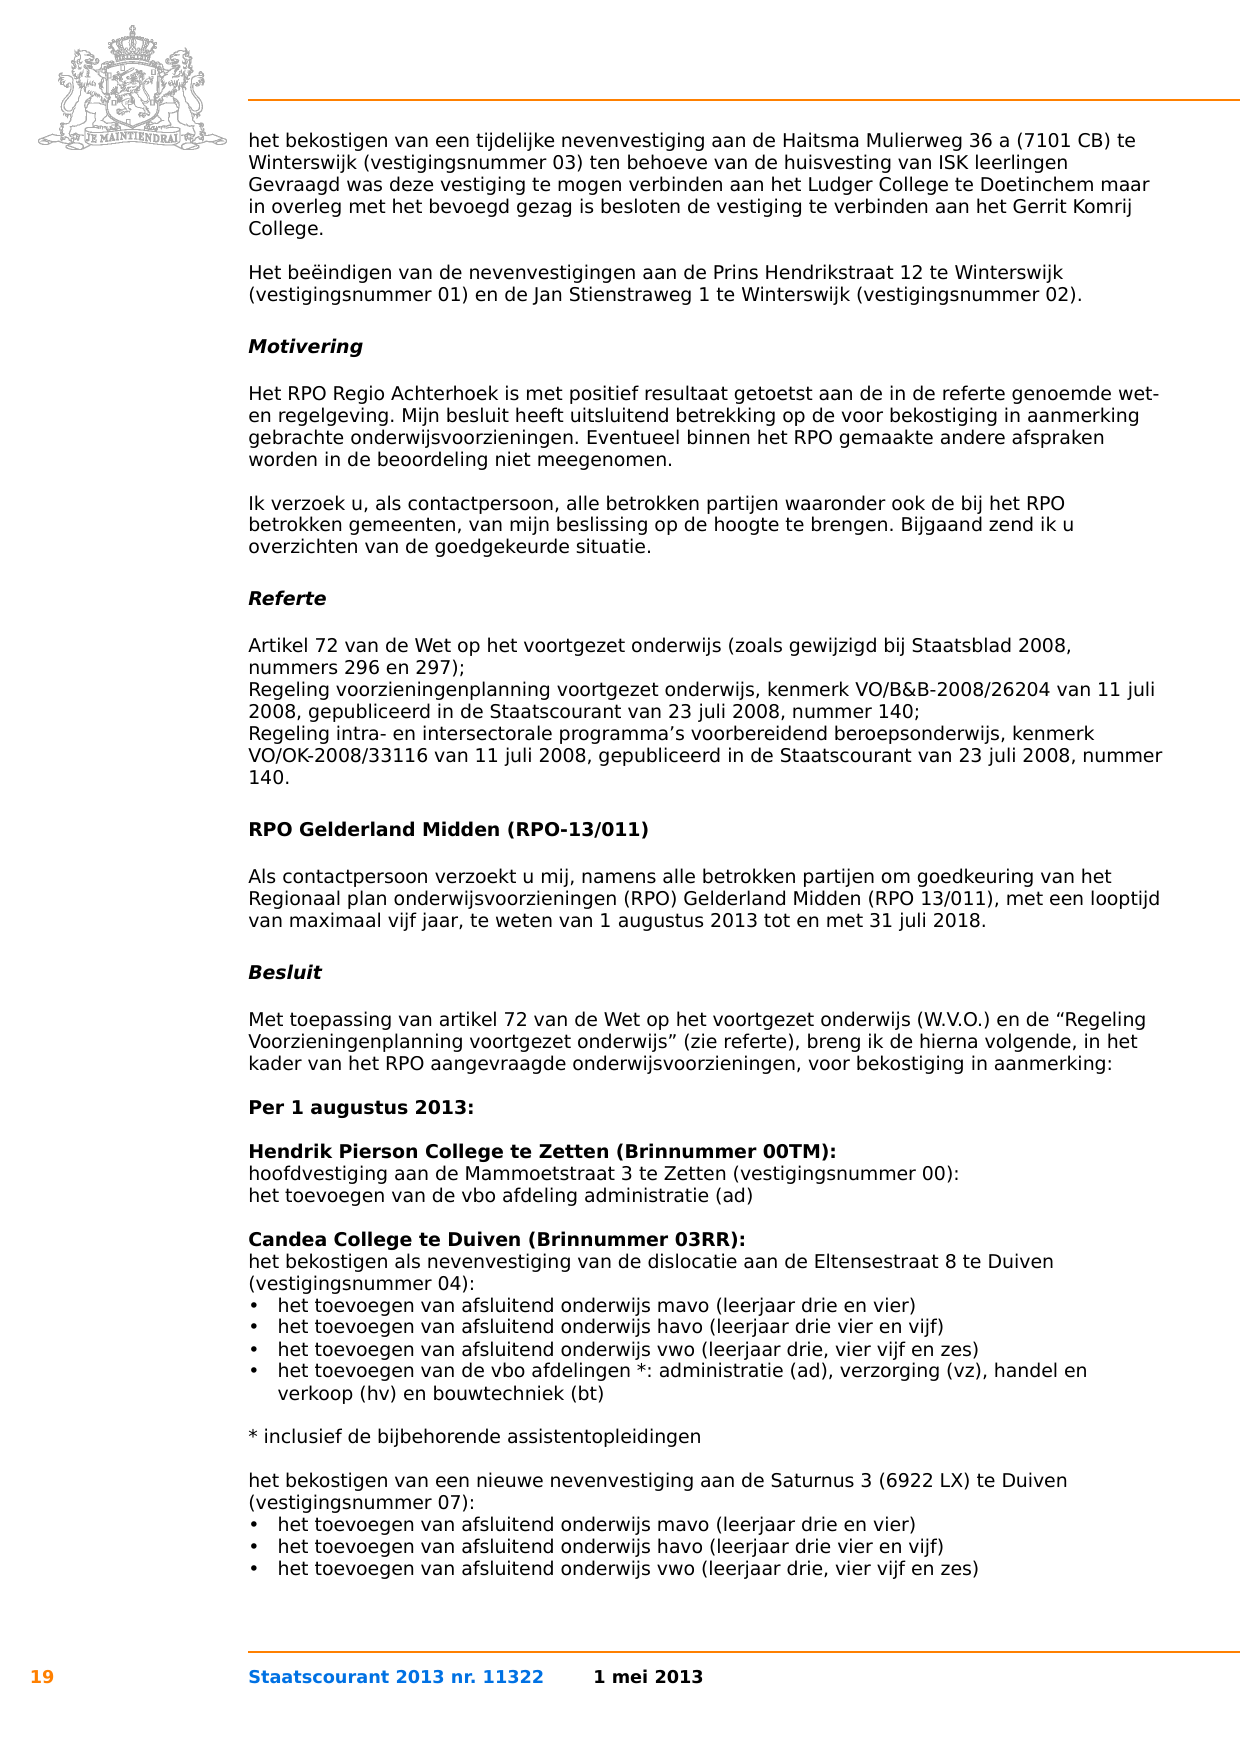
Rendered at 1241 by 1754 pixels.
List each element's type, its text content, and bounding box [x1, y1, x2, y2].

text het bekostigen van een tijdelijke nevenvestiging aan de Haitsma Mulierweg 36 a (7101 CB) te Winterswijk (vestigingsnummer 03) ten behoeve van de huisvesting van ISK leerlingen Gevraagd was deze vestiging te mogen verbinden aan het Ludger College te Doetinchem maar in overleg met het bevoegd gezag is besloten de vestiging te verbinden aan het Gerrit Komrij College. [248, 130, 1163, 240]
text Hendrik Pierson College te Zetten (Brinnummer 00TM): [248, 1141, 1163, 1163]
text het bekostigen als nevenvestiging van de dislocatie aan de Eltensestraat 8 te Duiven (vestigingsnummer 04): [248, 1251, 1163, 1294]
text Het RPO Regio Achterhoek is met positief resultaat getoetst aan de in de referte genoemde wet- en regelgeving. Mijn besluit heeft uitsluitend betrekking op de voor bekostiging in aanmerking gebrachte onderwijsvoorzieningen. Eventueel binnen het RPO gemaakte andere afspraken worden in de beoordeling niet meegenomen. [248, 383, 1163, 471]
text • het toevoegen van afsluitend onderwijs vwo (leerjaar drie, vier vijf en zes) [248, 1338, 1163, 1360]
text • het toevoegen van afsluitend onderwijs mavo (leerjaar drie en vier) [248, 1514, 1163, 1536]
text • het toevoegen van afsluitend onderwijs mavo (leerjaar drie en vier) [248, 1294, 1163, 1316]
subtitle Motivering [248, 336, 1163, 358]
text • het toevoegen van de vbo afdelingen *: administratie (ad), verzorging (vz), handel en verkoop (hv) en bouwtechniek (bt) [248, 1360, 1163, 1404]
text Regeling voorzieningenplanning voortgezet onderwijs, kenmerk VO/B&B-2008/26204 van 11 juli 2008, gepubliceerd in de Staatscourant van 23 juli 2008, nummer 140; [248, 679, 1163, 723]
text het toevoegen van de vbo afdeling administratie (ad) [248, 1185, 1163, 1207]
text Candea College te Duiven (Brinnummer 03RR): [248, 1228, 1163, 1251]
subtitle Besluit [248, 962, 1163, 984]
text Met toepassing van artikel 72 van de Wet op het voortgezet onderwijs (W.V.O.) en de “Regeling Voorzieningenplanning voortgezet onderwijs” (zie referte), breng ik de hierna volgende, in het kader van het RPO aangevraagde onderwijsvoorzieningen, voor bekostiging in aanmerking: [248, 1009, 1163, 1075]
text Regeling intra- en intersectorale programma’s voorbereidend beroepsonderwijs, kenmerk VO/OK-2008/33116 van 11 juli 2008, gepubliceerd in de Staatscourant van 23 juli 2008, nummer 140. [248, 723, 1163, 789]
subtitle Referte [248, 588, 1163, 610]
text Per 1 augustus 2013: [248, 1097, 1163, 1119]
text hoofdvestiging aan de Mammoetstraat 3 te Zetten (vestigingsnummer 00): [248, 1163, 1163, 1185]
text • het toevoegen van afsluitend onderwijs havo (leerjaar drie vier en vijf) [248, 1316, 1163, 1338]
text • het toevoegen van afsluitend onderwijs vwo (leerjaar drie, vier vijf en zes) [248, 1558, 1163, 1580]
text Artikel 72 van de Wet op het voortgezet onderwijs (zoals gewijzigd bij Staatsblad 2008, nummers 296 en 297); [248, 635, 1163, 679]
text Als contactpersoon verzoekt u mij, namens alle betrokken partijen om goedkeuring van het Regionaal plan onderwijsvoorzieningen (RPO) Gelderland Midden (RPO 13/011), met een looptijd van maximaal vijf jaar, te weten van 1 augustus 2013 tot en met 31 juli 2018. [248, 866, 1163, 932]
text * inclusief de bijbehorende assistentopleidingen [248, 1426, 1163, 1448]
text Ik verzoek u, als contactpersoon, alle betrokken partijen waaronder ook de bij het RPO betrokken gemeenten, van mijn beslissing op de hoogte te brengen. Bijgaand zend ik u overzichten van de goedgekeurde situatie. [248, 492, 1163, 558]
subtitle RPO Gelderland Midden (RPO-13/011) [248, 819, 1163, 841]
text • het toevoegen van afsluitend onderwijs havo (leerjaar drie vier en vijf) [248, 1536, 1163, 1558]
text het bekostigen van een nieuwe nevenvestiging aan de Saturnus 3 (6922 LX) te Duiven (vestigingsnummer 07): [248, 1470, 1163, 1514]
picture [38, 25, 227, 150]
text Het beëindigen van de nevenvestigingen aan de Prins Hendrikstraat 12 te Winterswijk (vestigingsnummer 01) en de Jan Stienstraweg 1 te Winterswijk (vestigingsnummer 02). [248, 262, 1163, 306]
